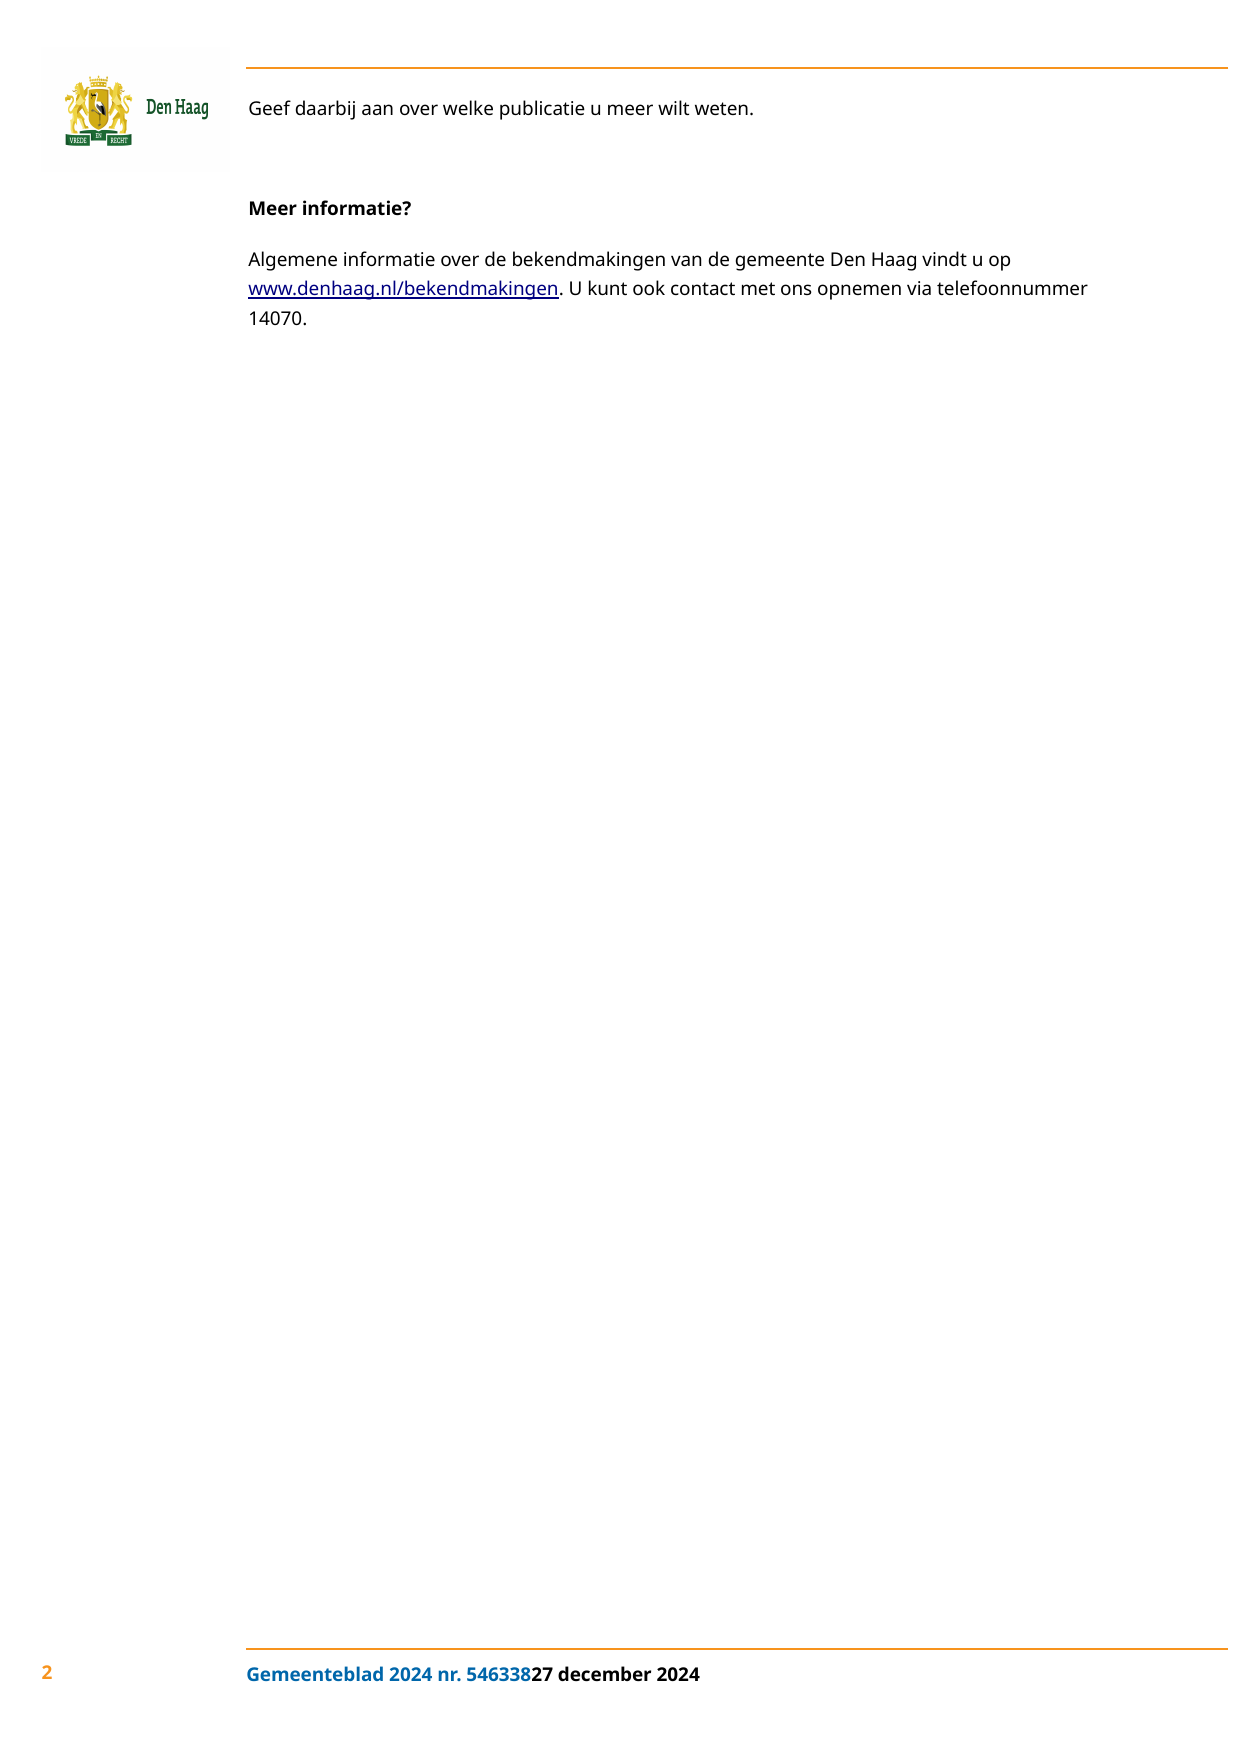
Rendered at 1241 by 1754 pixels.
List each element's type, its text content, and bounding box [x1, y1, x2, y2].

text Algemene informatie over de bekendmakingen van de gemeente Den Haag vindt u op www.denhaag.nl/bekendmakingen. U kunt ook contact met ons opnemen via telefoonnummer 14070. [248, 246, 1152, 331]
text Geef daarbij aan over welke publicatie u meer wilt weten. [248, 95, 1152, 121]
text Meer informatie? [248, 196, 1152, 221]
picture [41, 47, 231, 172]
